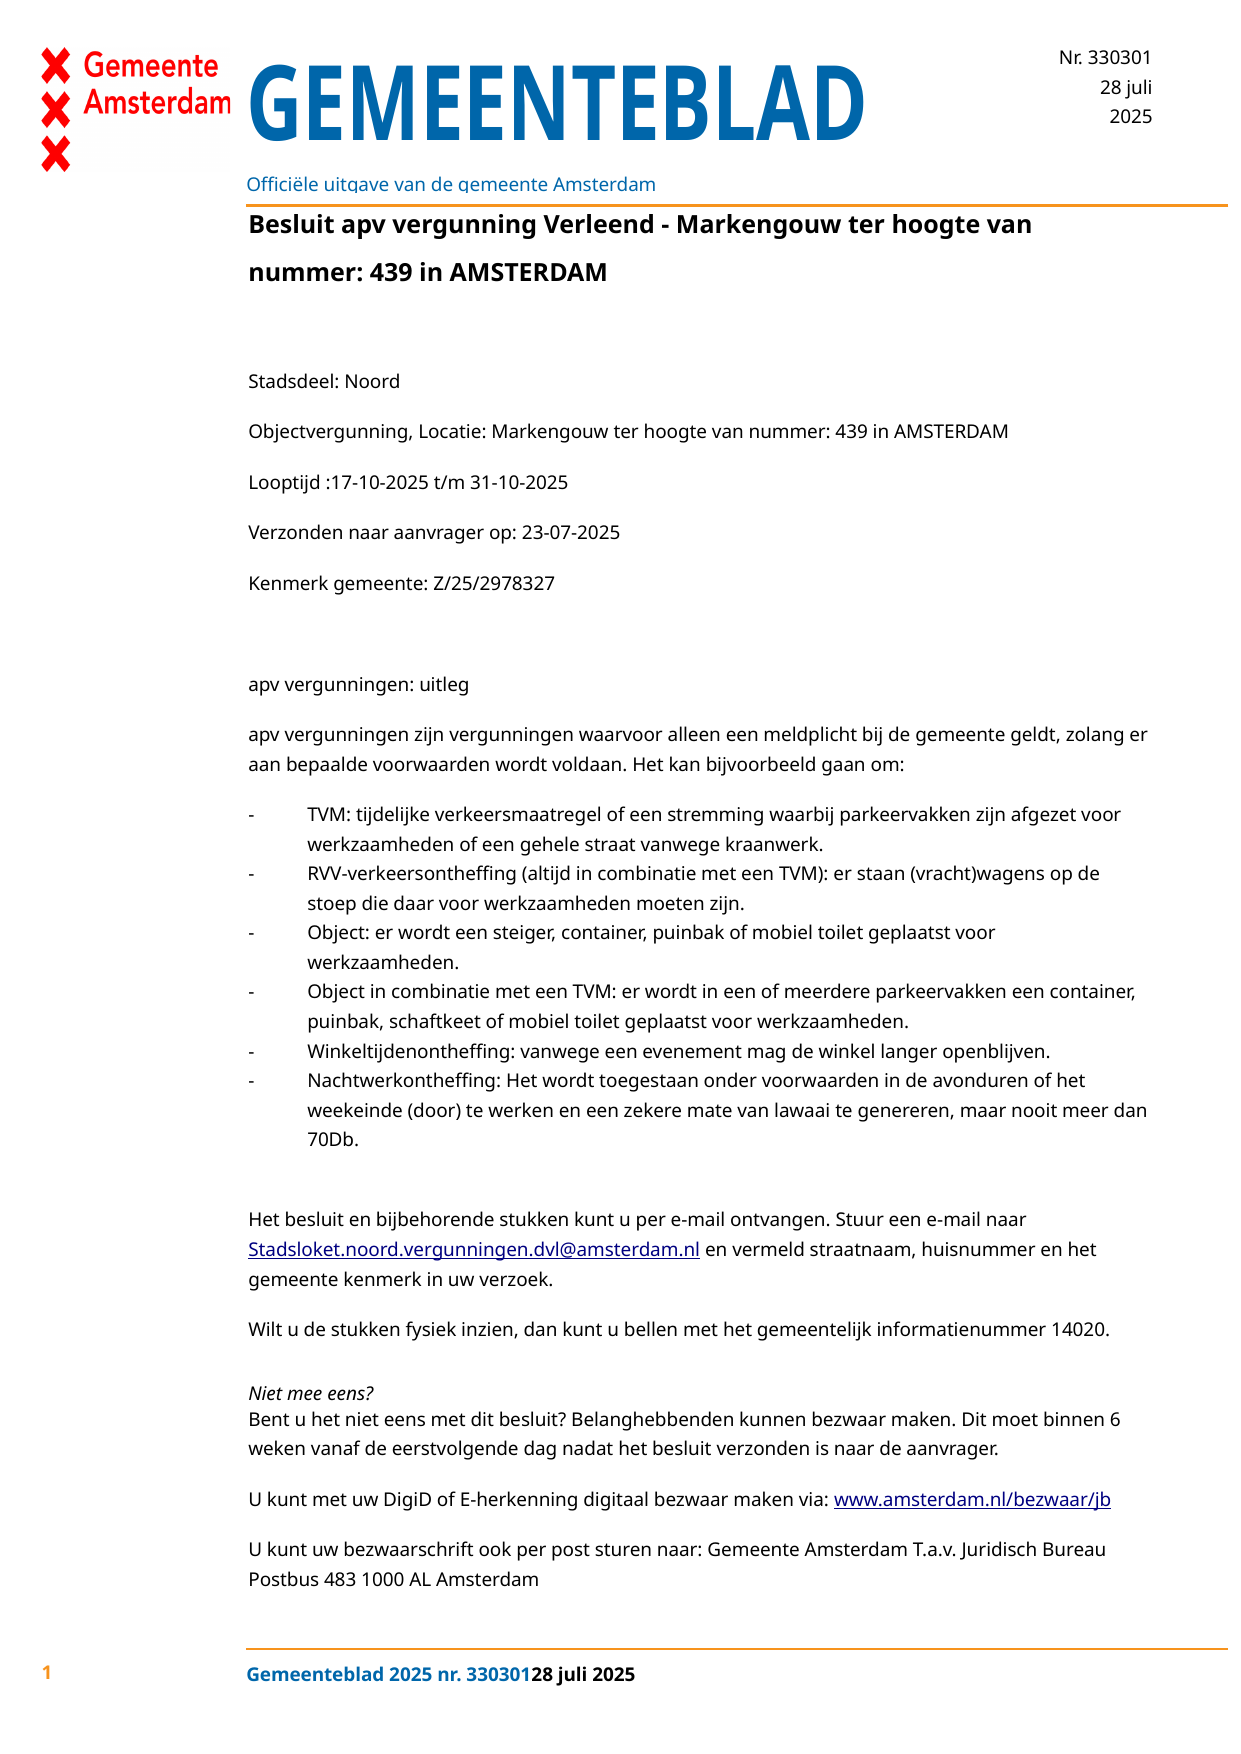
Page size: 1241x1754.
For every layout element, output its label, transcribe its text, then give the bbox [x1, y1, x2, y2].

list Object in combinatie met een TVM: er wordt in een of meerdere parkeervakken een container, puinbak, schaftkeet of mobiel toilet geplaatst voor werkzaamheden. [248, 979, 1152, 1034]
list Winkeltijdenontheffing: vanwege een evenement mag de winkel langer openblijven. [248, 1038, 1152, 1064]
list TVM: tijdelijke verkeersmaatregel of een stremming waarbij parkeervakken zijn afgezet voor werkzaamheden of een gehele straat vanwege kraanwerk. [248, 801, 1152, 857]
text Looptijd :17-10-2025 t/m 31-10-2025 [248, 469, 1152, 495]
text Niet mee eens? [248, 1380, 1152, 1406]
text Het besluit en bijbehorende stukken kunt u per e-mail ontvangen. Stuur een e-mail naar Stadsloket.noord.vergunningen.dvl@amsterdam.nl en vermeld straatnaam, huisnummer en het gemeente kenmerk in uw verzoek. [248, 1207, 1152, 1292]
picture [41, 47, 231, 172]
text U kunt met uw DigiD of E-herkenning digitaal bezwaar maken via: www.amsterdam.nl/bezwaar/jb [248, 1486, 1152, 1512]
list Object: er wordt een steiger, container, puinbak of mobiel toilet geplaatst voor werkzaamheden. [248, 919, 1152, 975]
text Objectvergunning, Locatie: Markengouw ter hoogte van nummer: 439 in AMSTERDAM [248, 419, 1152, 444]
text apv vergunningen zijn vergunningen waarvoor alleen een meldplicht bij de gemeente geldt, zolang er aan bepaalde voorwaarden wordt voldaan. Het kan bijvoorbeeld gaan om: [248, 721, 1152, 777]
text Bent u het niet eens met dit besluit? Belanghebbenden kunnen bezwaar maken. Dit moet binnen 6 weken vanaf de eerstvolgende dag nadat het besluit verzonden is naar de aanvrager. [248, 1406, 1152, 1461]
text Stadsdeel: Noord [248, 368, 1152, 394]
text apv vergunningen: uitleg [248, 671, 1152, 697]
text Kenmerk gemeente: Z/25/2978327 [248, 570, 1152, 596]
text Verzonden naar aanvrager op: 23-07-2025 [248, 519, 1152, 545]
list RVV-verkeersontheffing (altijd in combinatie met een TVM): er staan (vracht)wagens op de stoep die daar voor werkzaamheden moeten zijn. [248, 860, 1152, 916]
text U kunt uw bezwaarschrift ook per post sturen naar: Gemeente Amsterdam T.a.v. Juridisch Bureau Postbus 483 1000 AL Amsterdam [248, 1536, 1152, 1592]
list Nachtwerkontheffing: Het wordt toegestaan onder voorwaarden in de avonduren of het weekeinde (door) te werken en een zekere mate van lawaai te genereren, maar nooit meer dan 70Db. [248, 1067, 1152, 1152]
text Wilt u de stukken fysiek inzien, dan kunt u bellen met het gemeentelijk informatienummer 14020. [248, 1316, 1152, 1342]
text Besluit apv vergunning Verleend - Markengouw ter hoogte van nummer: 439 in AMSTERDAM [248, 207, 1152, 288]
